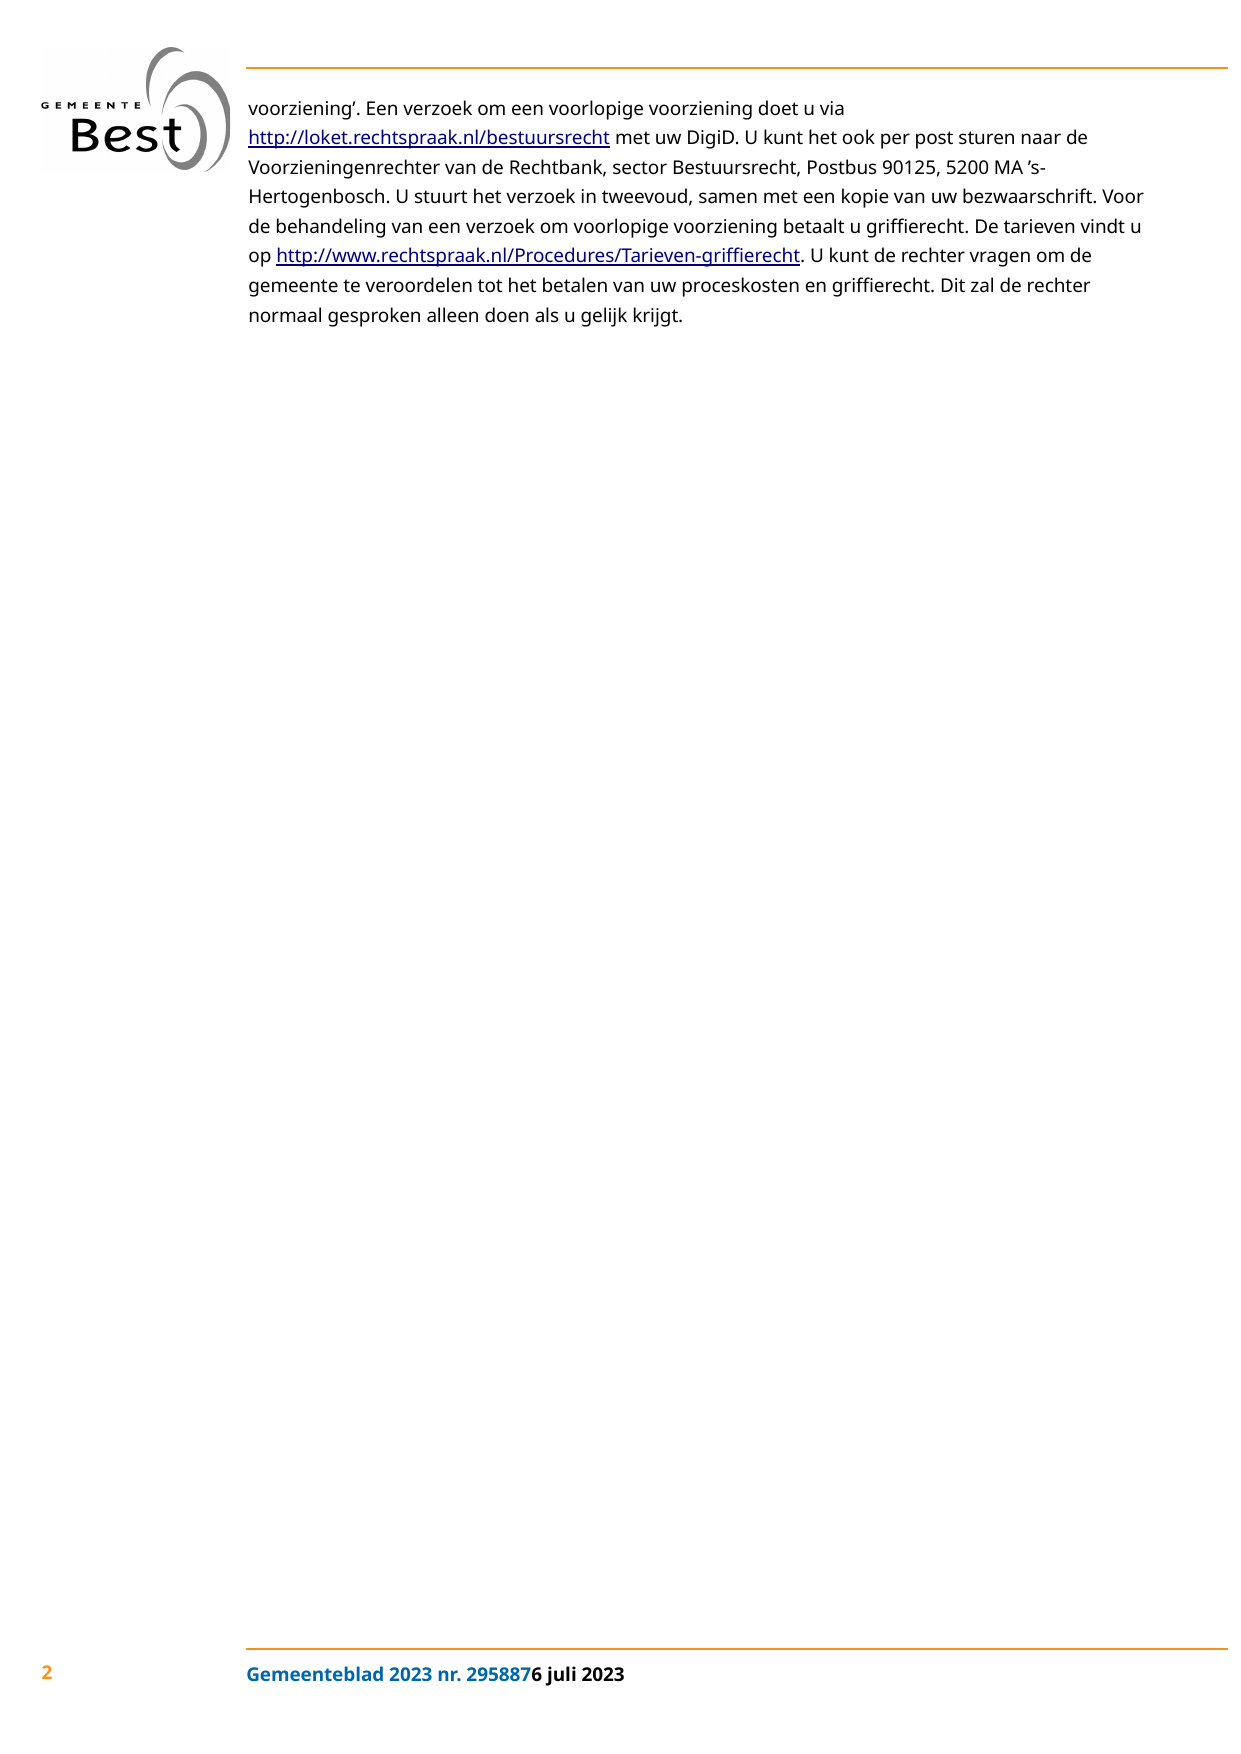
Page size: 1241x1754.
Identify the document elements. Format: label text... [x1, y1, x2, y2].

text voorziening’. Een verzoek om een voorlopige voorziening doet u via http://loket.rechtspraak.nl/bestuursrecht met uw DigiD. U kunt het ook per post sturen naar de Voorzieningenrechter van de Rechtbank, sector Bestuursrecht, Postbus 90125, 5200 MA ’s-Hertogenbosch. U stuurt het verzoek in tweevoud, samen met een kopie van uw bezwaarschrift. Voor de behandeling van een verzoek om voorlopige voorziening betaalt u griffierecht. De tarieven vindt u op http://www.rechtspraak.nl/Procedures/Tarieven-griffierecht. U kunt de rechter vragen om de gemeente te veroordelen tot het betalen van uw proceskosten en griffierecht. Dit zal de rechter normaal gesproken alleen doen als u gelijk krijgt. [248, 95, 1152, 328]
picture [41, 47, 231, 172]
